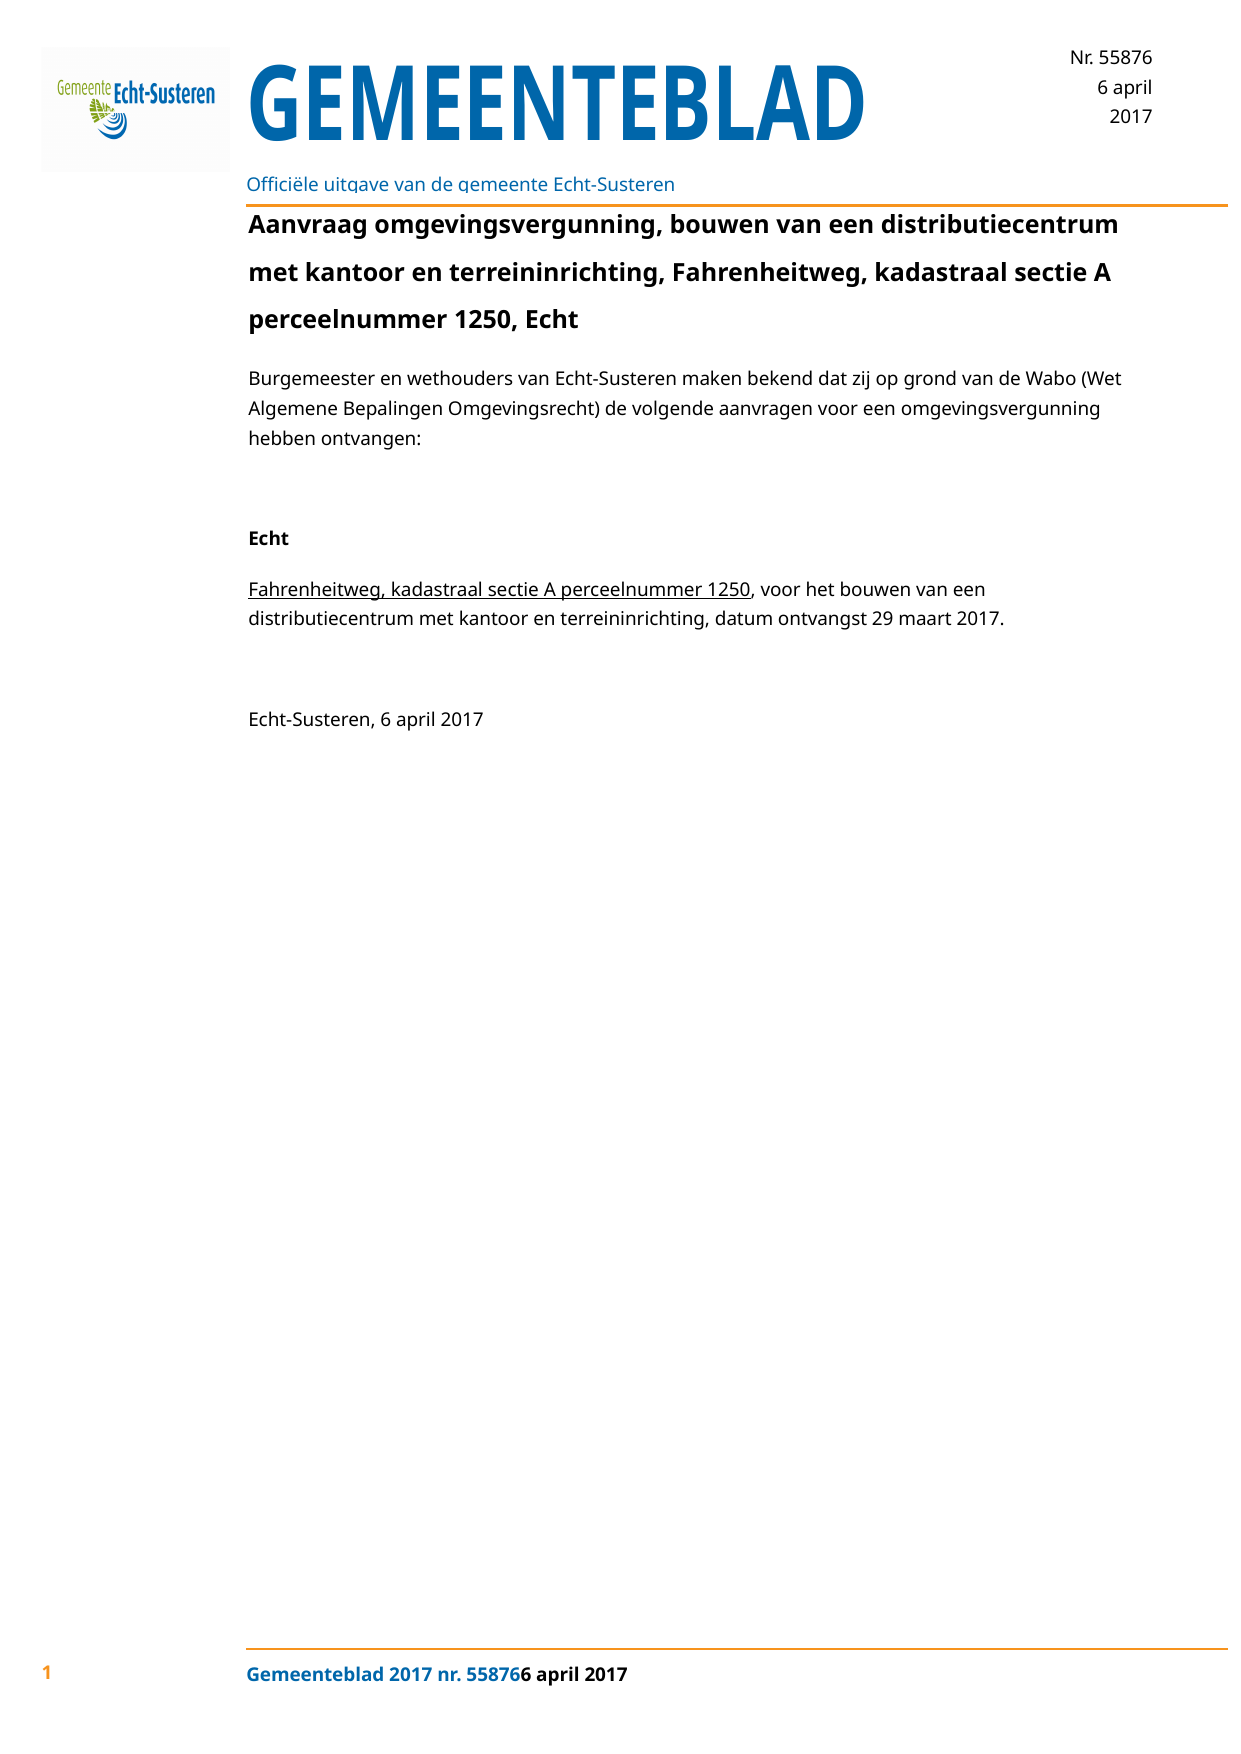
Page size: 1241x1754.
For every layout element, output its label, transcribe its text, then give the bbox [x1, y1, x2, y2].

text Echt [248, 526, 1152, 551]
text Fahrenheitweg, kadastraal sectie A perceelnummer 1250, voor het bouwen van een distributiecentrum met kantoor en terreininrichting, datum ontvangst 29 maart 2017. [248, 576, 1152, 631]
text Aanvraag omgevingsvergunning, bouwen van een distributiecentrum met kantoor en terreininrichting, Fahrenheitweg, kadastraal sectie A perceelnummer 1250, Echt [248, 207, 1152, 336]
text Burgemeester en wethouders van Echt-Susteren maken bekend dat zij op grond van de Wabo (Wet Algemene Bepalingen Omgevingsrecht) de volgende aanvragen voor een omgevingsvergunning hebben ontvangen: [248, 366, 1152, 450]
picture [41, 47, 231, 172]
text Echt-Susteren, 6 april 2017 [248, 706, 1152, 732]
